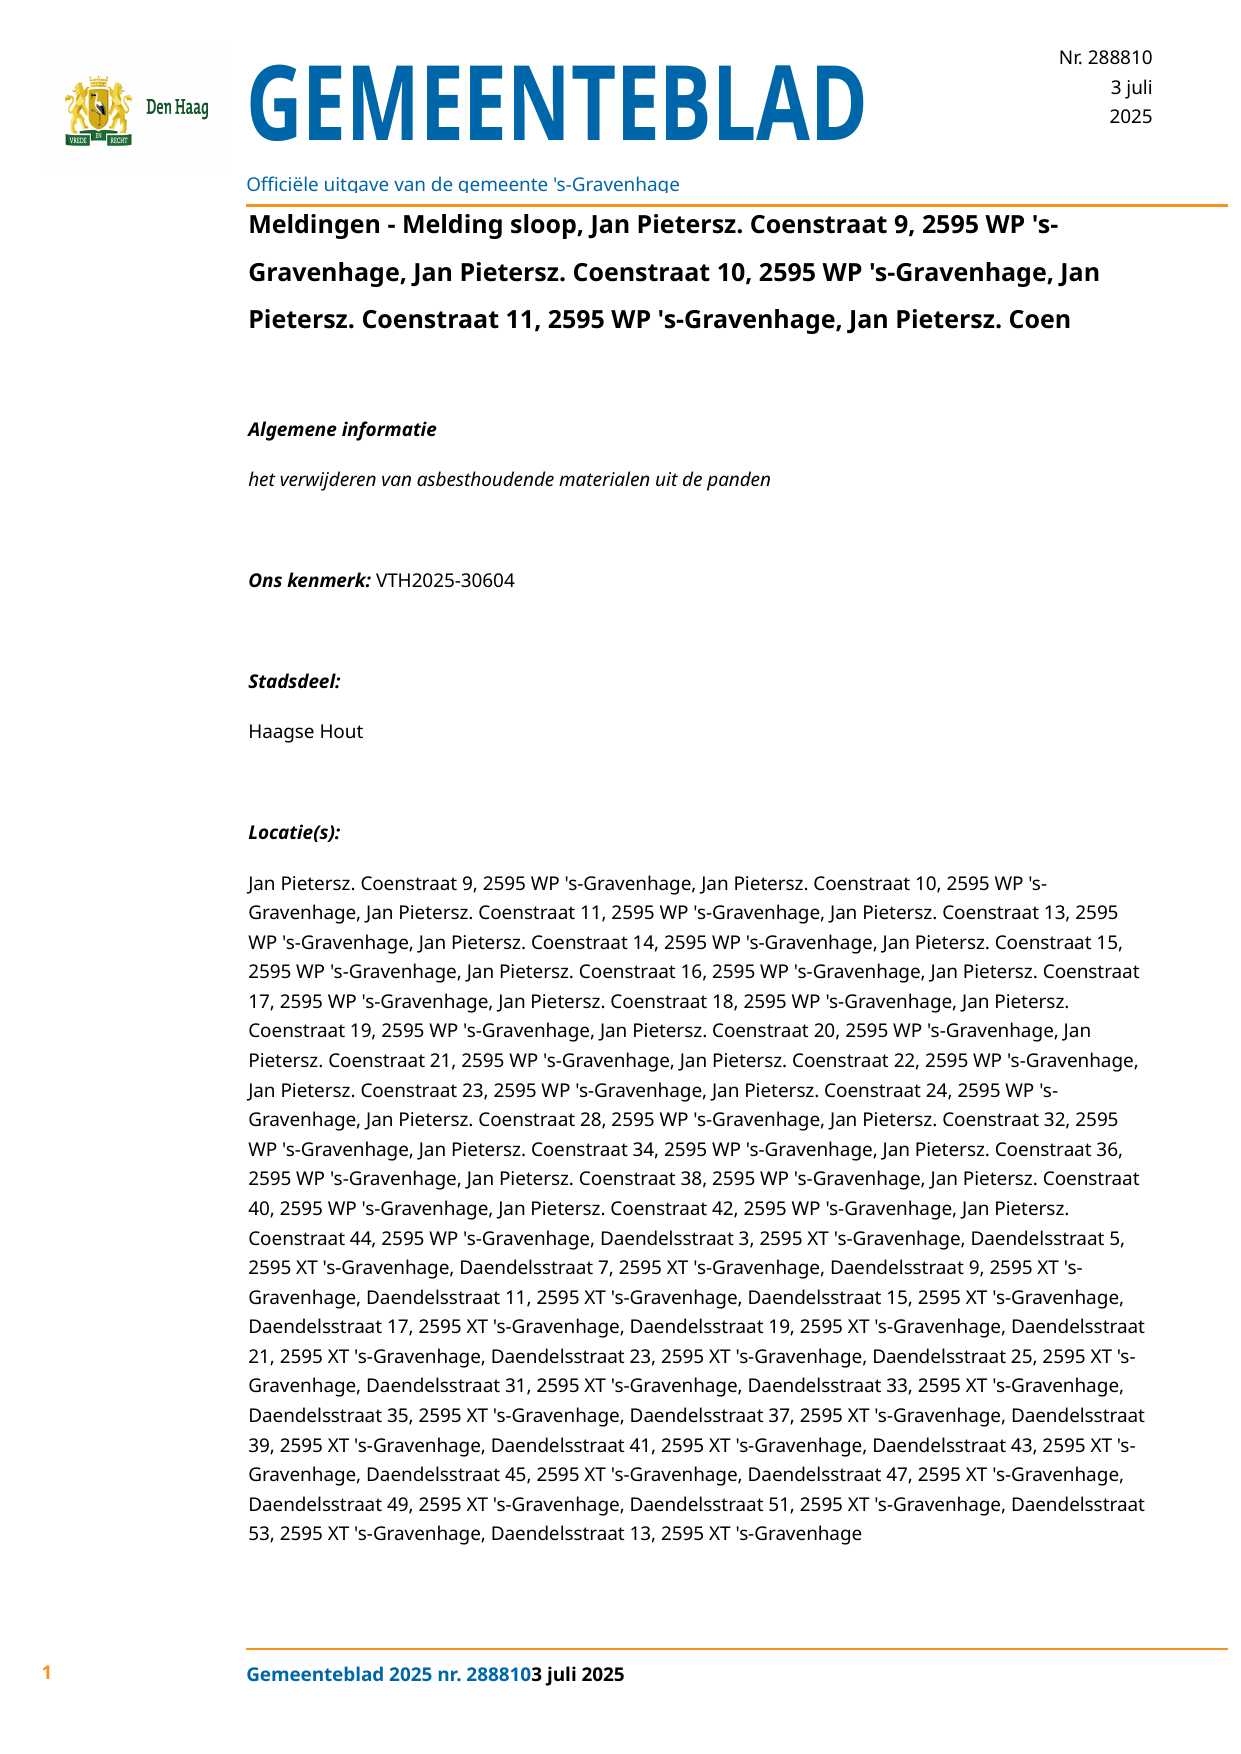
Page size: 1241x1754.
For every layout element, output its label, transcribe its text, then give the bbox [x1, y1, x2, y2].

text Jan Pietersz. Coenstraat 9, 2595 WP 's-Gravenhage, Jan Pietersz. Coenstraat 10, 2595 WP 's-Gravenhage, Jan Pietersz. Coenstraat 11, 2595 WP 's-Gravenhage, Jan Pietersz. Coenstraat 13, 2595 WP 's-Gravenhage, Jan Pietersz. Coenstraat 14, 2595 WP 's-Gravenhage, Jan Pietersz. Coenstraat 15, 2595 WP 's-Gravenhage, Jan Pietersz. Coenstraat 16, 2595 WP 's-Gravenhage, Jan Pietersz. Coenstraat 17, 2595 WP 's-Gravenhage, Jan Pietersz. Coenstraat 18, 2595 WP 's-Gravenhage, Jan Pietersz. Coenstraat 19, 2595 WP 's-Gravenhage, Jan Pietersz. Coenstraat 20, 2595 WP 's-Gravenhage, Jan Pietersz. Coenstraat 21, 2595 WP 's-Gravenhage, Jan Pietersz. Coenstraat 22, 2595 WP 's-Gravenhage, Jan Pietersz. Coenstraat 23, 2595 WP 's-Gravenhage, Jan Pietersz. Coenstraat 24, 2595 WP 's-Gravenhage, Jan Pietersz. Coenstraat 28, 2595 WP 's-Gravenhage, Jan Pietersz. Coenstraat 32, 2595 WP 's-Gravenhage, Jan Pietersz. Coenstraat 34, 2595 WP 's-Gravenhage, Jan Pietersz. Coenstraat 36, 2595 WP 's-Gravenhage, Jan Pietersz. Coenstraat 38, 2595 WP 's-Gravenhage, Jan Pietersz. Coenstraat 40, 2595 WP 's-Gravenhage, Jan Pietersz. Coenstraat 42, 2595 WP 's-Gravenhage, Jan Pietersz. Coenstraat 44, 2595 WP 's-Gravenhage, Daendelsstraat 3, 2595 XT 's-Gravenhage, Daendelsstraat 5, 2595 XT 's-Gravenhage, Daendelsstraat 7, 2595 XT 's-Gravenhage, Daendelsstraat 9, 2595 XT 's-Gravenhage, Daendelsstraat 11, 2595 XT 's-Gravenhage, Daendelsstraat 15, 2595 XT 's-Gravenhage, Daendelsstraat 17, 2595 XT 's-Gravenhage, Daendelsstraat 19, 2595 XT 's-Gravenhage, Daendelsstraat 21, 2595 XT 's-Gravenhage, Daendelsstraat 23, 2595 XT 's-Gravenhage, Daendelsstraat 25, 2595 XT 's-Gravenhage, Daendelsstraat 31, 2595 XT 's-Gravenhage, Daendelsstraat 33, 2595 XT 's-Gravenhage, Daendelsstraat 35, 2595 XT 's-Gravenhage, Daendelsstraat 37, 2595 XT 's-Gravenhage, Daendelsstraat 39, 2595 XT 's-Gravenhage, Daendelsstraat 41, 2595 XT 's-Gravenhage, Daendelsstraat 43, 2595 XT 's-Gravenhage, Daendelsstraat 45, 2595 XT 's-Gravenhage, Daendelsstraat 47, 2595 XT 's-Gravenhage, Daendelsstraat 49, 2595 XT 's-Gravenhage, Daendelsstraat 51, 2595 XT 's-Gravenhage, Daendelsstraat 53, 2595 XT 's-Gravenhage, Daendelsstraat 13, 2595 XT 's-Gravenhage [248, 870, 1152, 1546]
text het verwijderen van asbesthoudende materialen uit de panden [248, 466, 1152, 492]
picture [41, 47, 231, 172]
text Locatie(s): [248, 819, 1152, 845]
text Haagse Hout [248, 718, 1152, 744]
text Meldingen - Melding sloop, Jan Pietersz. Coenstraat 9, 2595 WP 's-Gravenhage, Jan Pietersz. Coenstraat 10, 2595 WP 's-Gravenhage, Jan Pietersz. Coenstraat 11, 2595 WP 's-Gravenhage, Jan Pietersz. Coen [248, 207, 1152, 336]
text Stadsdeel: [248, 668, 1152, 694]
text Ons kenmerk: VTH2025-30604 [248, 567, 1152, 593]
text Algemene informatie [248, 416, 1152, 442]
